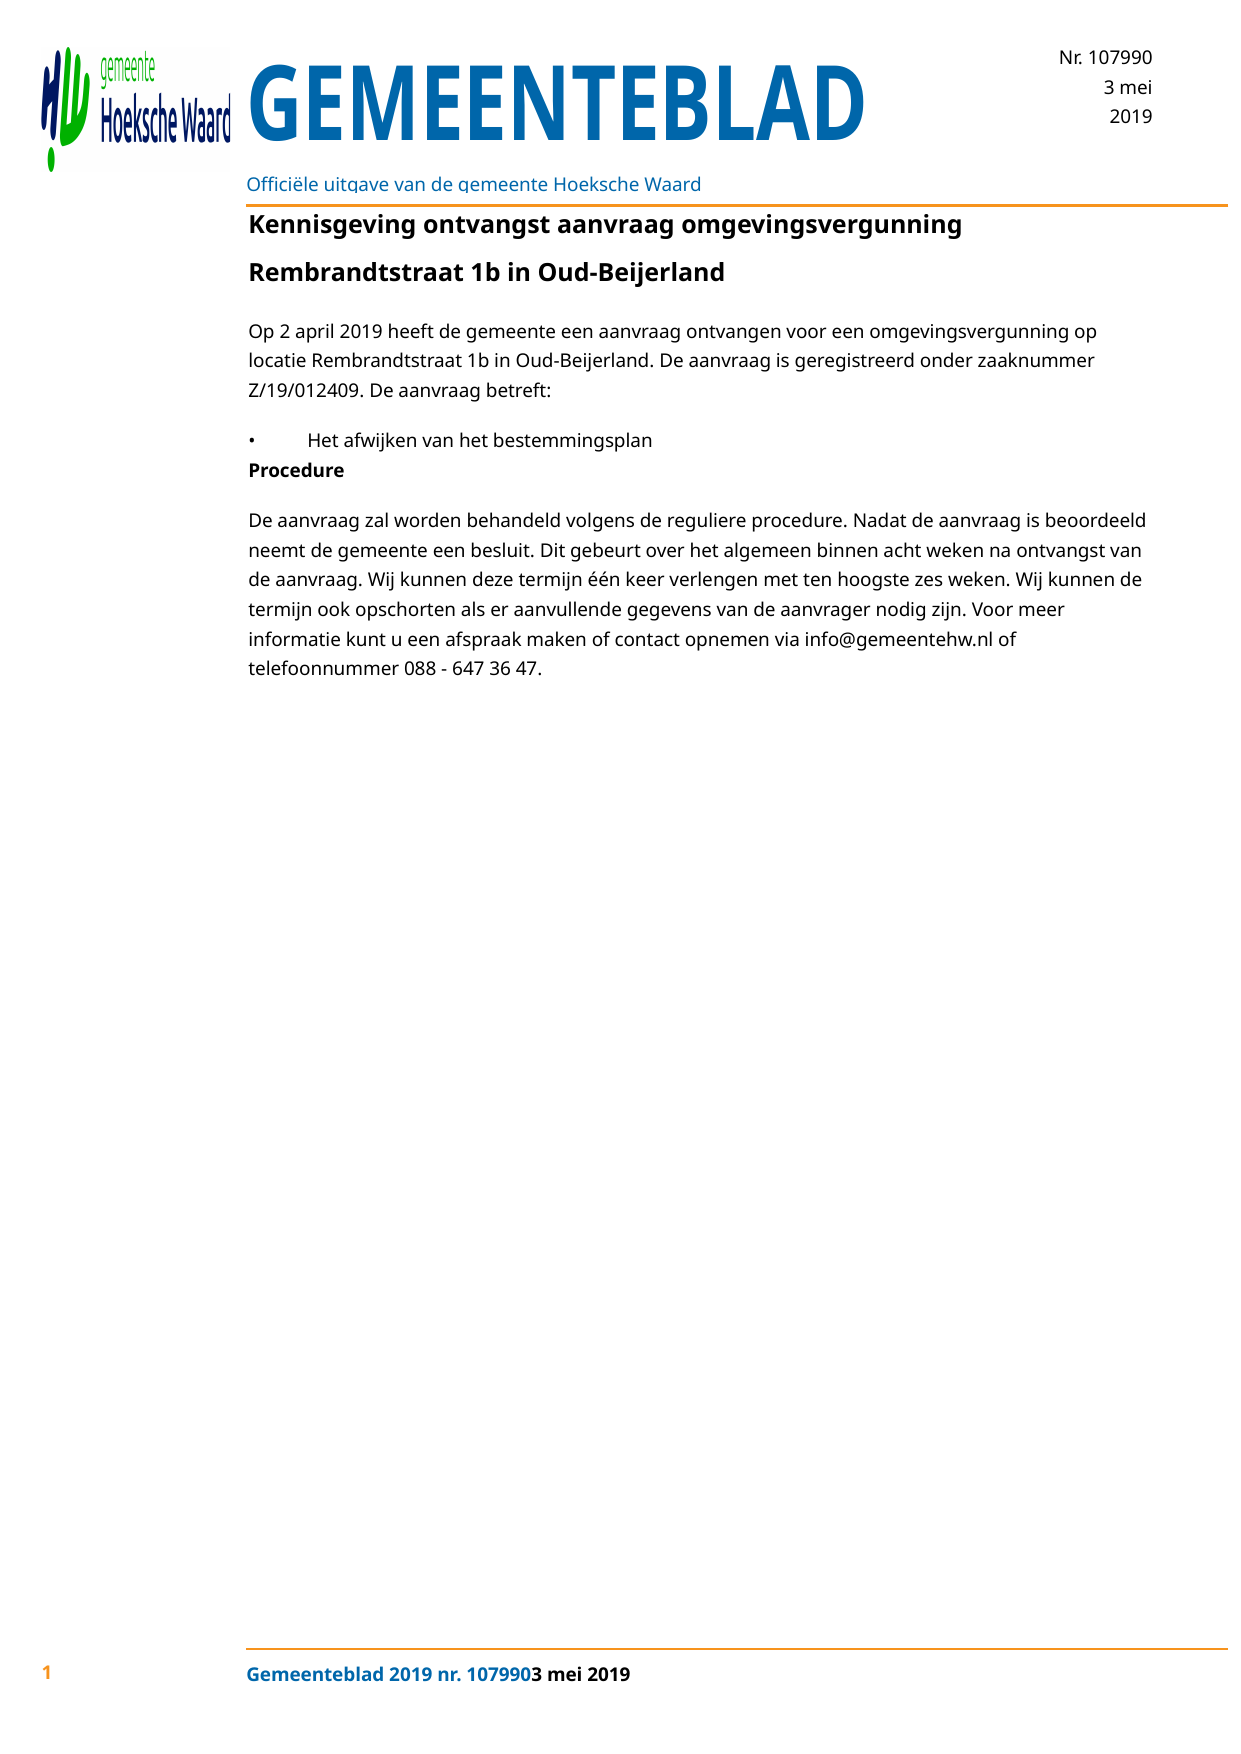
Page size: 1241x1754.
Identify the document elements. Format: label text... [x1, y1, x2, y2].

list Het afwijken van het bestemmingsplan [248, 427, 1152, 453]
text De aanvraag zal worden behandeld volgens de reguliere procedure. Nadat de aanvraag is beoordeeld neemt de gemeente een besluit. Dit gebeurt over het algemeen binnen acht weken na ontvangst van de aanvraag. Wij kunnen deze termijn één keer verlengen met ten hoogste zes weken. Wij kunnen de termijn ook opschorten als er aanvullende gegevens van de aanvrager nodig zijn. Voor meer informatie kunt u een afspraak maken of contact opnemen via info@gemeentehw.nl of telefoonnummer 088 - 647 36 47. [248, 507, 1152, 681]
text Op 2 april 2019 heeft de gemeente een aanvraag ontvangen voor een omgevingsvergunning op locatie Rembrandtstraat 1b in Oud-Beijerland. De aanvraag is geregistreerd onder zaaknummer Z/19/012409. De aanvraag betreft: [248, 318, 1152, 403]
text Procedure [248, 457, 1152, 483]
text Kennisgeving ontvangst aanvraag omgevingsvergunning Rembrandtstraat 1b in Oud-Beijerland [248, 207, 1152, 288]
picture [41, 47, 231, 172]
